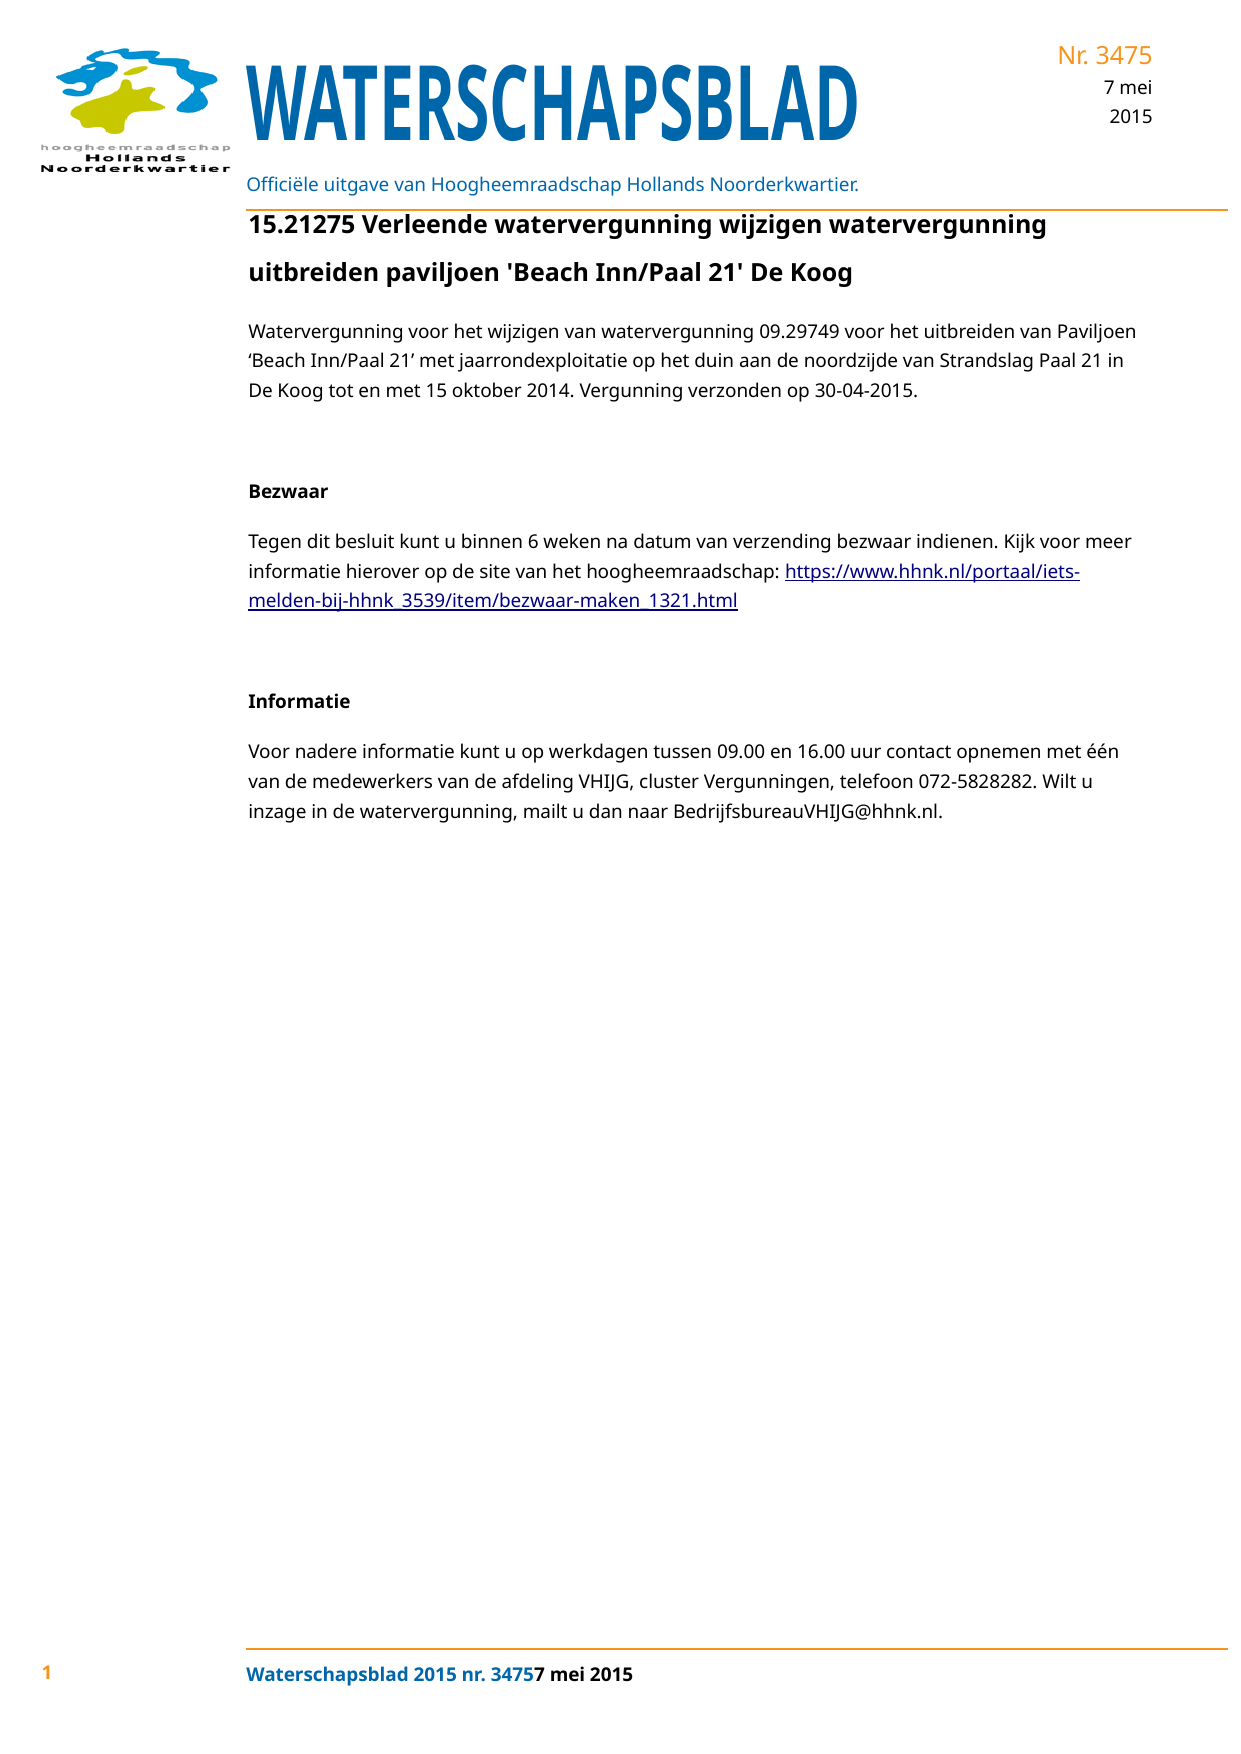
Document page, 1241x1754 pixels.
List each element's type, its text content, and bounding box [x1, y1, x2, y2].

text Informatie [248, 688, 1152, 714]
text 15.21275 Verleende watervergunning wijzigen watervergunning uitbreiden paviljoen 'Beach Inn/Paal 21' De Koog [248, 211, 1152, 288]
picture [41, 47, 231, 172]
text Watervergunning voor het wijzigen van watervergunning 09.29749 voor het uitbreiden van Paviljoen ‘Beach Inn/Paal 21’ met jaarrondexploitatie op het duin aan de noordzijde van Strandslag Paal 21 in De Koog tot en met 15 oktober 2014. Vergunning verzonden op 30-04-2015. [248, 318, 1152, 403]
text Tegen dit besluit kunt u binnen 6 weken na datum van verzending bezwaar indienen. Kijk voor meer informatie hierover op de site van het hoogheemraadschap: https://www.hhnk.nl/portaal/iets-melden-bij-hhnk_3539/item/bezwaar-maken_1321.html [248, 528, 1152, 613]
text Bezwaar [248, 478, 1152, 504]
text Voor nadere informatie kunt u op werkdagen tussen 09.00 en 16.00 uur contact opnemen met één van de medewerkers van de afdeling VHIJG, cluster Vergunningen, telefoon 072-5828282. Wilt u inzage in de watervergunning, mailt u dan naar BedrijfsbureauVHIJG@hhnk.nl. [248, 739, 1152, 824]
